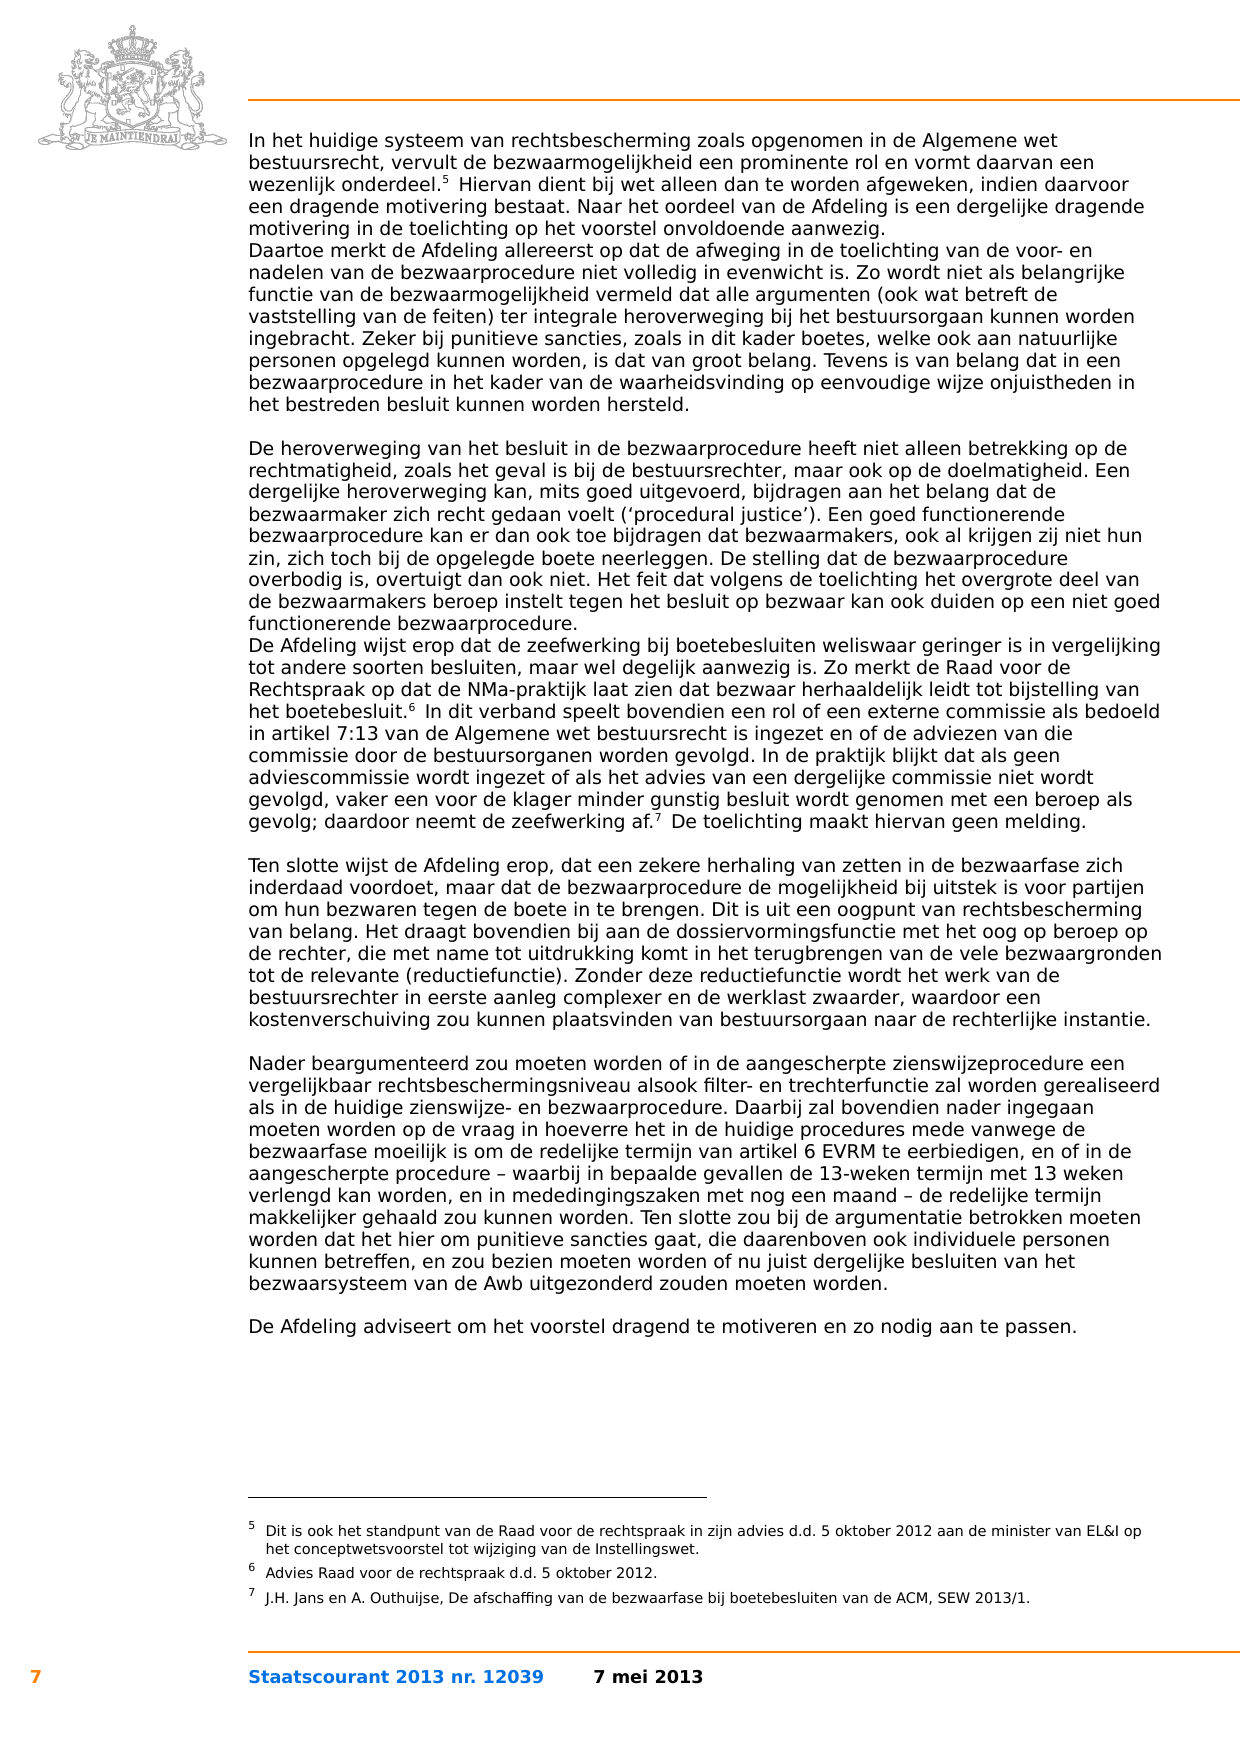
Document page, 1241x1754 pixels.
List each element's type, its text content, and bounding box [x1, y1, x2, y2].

text In het huidige systeem van rechtsbescherming zoals opgenomen in de Algemene wet bestuursrecht, vervult de bezwaarmogelijkheid een prominente rol en vormt daarvan een wezenlijk onderdeel. Hiervan dient bij wet alleen dan te worden afgeweken, indien daarvoor een dragende motivering bestaat. Naar het oordeel van de Afdeling is een dergelijke dragende motivering in de toelichting op het voorstel onvoldoende aanwezig. [248, 130, 1163, 240]
text De heroverweging van het besluit in de bezwaarprocedure heeft niet alleen betrekking op de rechtmatigheid, zoals het geval is bij de bestuursrechter, maar ook op de doelmatigheid. Een dergelijke heroverweging kan, mits goed uitgevoerd, bijdragen aan het belang dat de bezwaarmaker zich recht gedaan voelt (‘procedural justice’). Een goed functionerende bezwaarprocedure kan er dan ook toe bijdragen dat bezwaarmakers, ook al krijgen zij niet hun zin, zich toch bij de opgelegde boete neerleggen. De stelling dat de bezwaarprocedure overbodig is, overtuigt dan ook niet. Het feit dat volgens de toelichting het overgrote deel van de bezwaarmakers beroep instelt tegen het besluit op bezwaar kan ook duiden op een niet goed functionerende bezwaarprocedure. [248, 437, 1163, 635]
text Daartoe merkt de Afdeling allereerst op dat de afweging in de toelichting van de voor- en nadelen van de bezwaarprocedure niet volledig in evenwicht is. Zo wordt niet als belangrijke functie van de bezwaarmogelijkheid vermeld dat alle argumenten (ook wat betreft de vaststelling van de feiten) ter integrale heroverweging bij het bestuursorgaan kunnen worden ingebracht. Zeker bij punitieve sancties, zoals in dit kader boetes, welke ook aan natuurlijke personen opgelegd kunnen worden, is dat van groot belang. Tevens is van belang dat in een bezwaarprocedure in het kader van de waarheidsvinding op eenvoudige wijze onjuistheden in het bestreden besluit kunnen worden hersteld. [248, 240, 1163, 416]
text Dit is ook het standpunt van de Raad voor de rechtspraak in zijn advies d.d. 5 oktober 2012 aan de minister van EL&I op het conceptwetsvoorstel tot wijziging van de Instellingswet. [248, 1519, 1163, 1558]
text Advies Raad voor de rechtspraak d.d. 5 oktober 2012. [248, 1561, 1163, 1583]
picture [38, 25, 227, 150]
text Nader beargumenteerd zou moeten worden of in de aangescherpte zienswijzeprocedure een vergelijkbaar rechtsbeschermingsniveau alsook filter- en trechterfunctie zal worden gerealiseerd als in de huidige zienswijze- en bezwaarprocedure. Daarbij zal bovendien nader ingegaan moeten worden op de vraag in hoeverre het in de huidige procedures mede vanwege de bezwaarfase moeilijk is om de redelijke termijn van artikel 6 EVRM te eerbiedigen, en of in de aangescherpte procedure – waarbij in bepaalde gevallen de 13-weken termijn met 13 weken verlengd kan worden, en in mededingingszaken met nog een maand – de redelijke termijn makkelijker gehaald zou kunnen worden. Ten slotte zou bij de argumentatie betrokken moeten worden dat het hier om punitieve sancties gaat, die daarenboven ook individuele personen kunnen betreffen, en zou bezien moeten worden of nu juist dergelijke besluiten van het bezwaarsysteem van de Awb uitgezonderd zouden moeten worden. [248, 1053, 1163, 1294]
text De Afdeling adviseert om het voorstel dragend te motiveren en zo nodig aan te passen. [248, 1316, 1163, 1338]
text J.H. Jans en A. Outhuijse, De afschaffing van de bezwaarfase bij boetebesluiten van de ACM, SEW 2013/1. [248, 1586, 1163, 1608]
text De Afdeling wijst erop dat de zeefwerking bij boetebesluiten weliswaar geringer is in vergelijking tot andere soorten besluiten, maar wel degelijk aanwezig is. Zo merkt de Raad voor de Rechtspraak op dat de NMa-praktijk laat zien dat bezwaar herhaaldelijk leidt tot bijstelling van het boetebesluit. In dit verband speelt bovendien een rol of een externe commissie als bedoeld in artikel 7:13 van de Algemene wet bestuursrecht is ingezet en of de adviezen van die commissie door de bestuursorganen worden gevolgd. In de praktijk blijkt dat als geen adviescommissie wordt ingezet of als het advies van een dergelijke commissie niet wordt gevolgd, vaker een voor de klager minder gunstig besluit wordt genomen met een beroep als gevolg; daardoor neemt de zeefwerking af. De toelichting maakt hiervan geen melding. [248, 635, 1163, 833]
text Ten slotte wijst de Afdeling erop, dat een zekere herhaling van zetten in de bezwaarfase zich inderdaad voordoet, maar dat de bezwaarprocedure de mogelijkheid bij uitstek is voor partijen om hun bezwaren tegen de boete in te brengen. Dit is uit een oogpunt van rechtsbescherming van belang. Het draagt bovendien bij aan de dossiervormingsfunctie met het oog op beroep op de rechter, die met name tot uitdrukking komt in het terugbrengen van de vele bezwaargronden tot de relevante (reductiefunctie). Zonder deze reductiefunctie wordt het werk van de bestuursrechter in eerste aanleg complexer en de werklast zwaarder, waardoor een kostenverschuiving zou kunnen plaatsvinden van bestuursorgaan naar de rechterlijke instantie. [248, 855, 1163, 1031]
